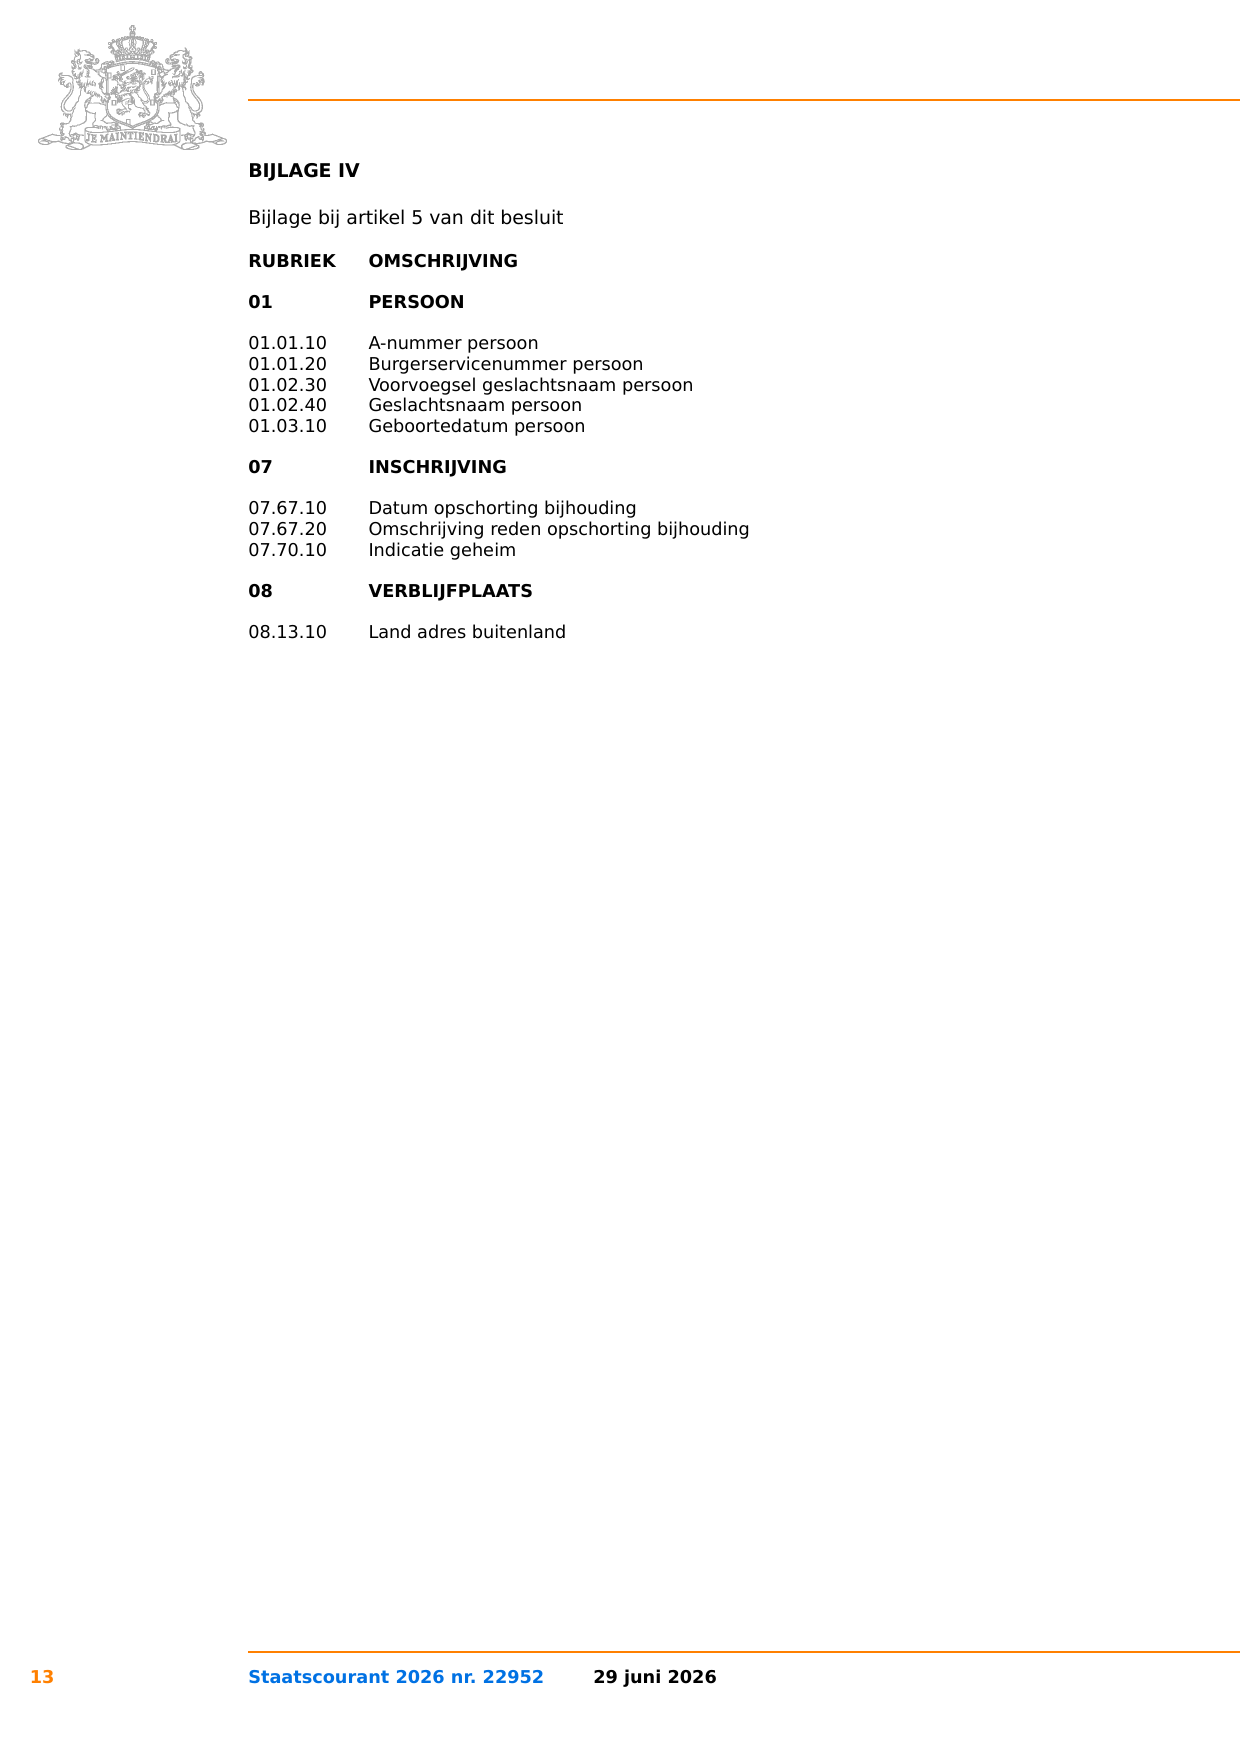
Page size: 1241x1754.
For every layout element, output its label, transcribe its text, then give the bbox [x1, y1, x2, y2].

table_cell Burgerservicenummer persoon [363, 354, 1163, 374]
table_cell PERSOON [363, 292, 1163, 313]
table_cell 01.02.40 [248, 395, 362, 416]
table_cell 01.02.30 [248, 375, 362, 395]
table_cell [248, 601, 362, 622]
table_cell 08.13.10 [248, 622, 362, 643]
table_cell [363, 271, 1163, 292]
table_cell Geboortedatum persoon [363, 416, 1163, 436]
picture [38, 25, 227, 150]
table_cell 01.01.10 [248, 333, 362, 354]
table_header RUBRIEK [248, 251, 362, 271]
table_cell Datum opschorting bijhouding [363, 498, 1163, 519]
table_cell Land adres buitenland [363, 622, 1163, 643]
text Bijlage bij artikel 5 van dit besluit [248, 207, 1163, 229]
subtitle BIJLAGE IV [248, 160, 1163, 182]
table_cell [248, 271, 362, 292]
table_cell 07.67.20 [248, 519, 362, 539]
table_cell 01.03.10 [248, 416, 362, 436]
table_cell [363, 436, 1163, 457]
table_cell 07 [248, 457, 362, 478]
table_cell [363, 313, 1163, 333]
table_cell [363, 601, 1163, 622]
table_cell Omschrijving reden opschorting bijhouding [363, 519, 1163, 539]
table_cell A-nummer persoon [363, 333, 1163, 354]
table_cell [363, 560, 1163, 581]
table_cell [248, 478, 362, 498]
table_cell 07.70.10 [248, 540, 362, 560]
table_cell [248, 313, 362, 333]
table_cell Indicatie geheim [363, 540, 1163, 560]
table_cell [248, 560, 362, 581]
table_cell 07.67.10 [248, 498, 362, 519]
table_cell [363, 478, 1163, 498]
table_cell 08 [248, 581, 362, 601]
table_cell 01 [248, 292, 362, 313]
table_cell Voorvoegsel geslachtsnaam persoon [363, 375, 1163, 395]
table_cell Geslachtsnaam persoon [363, 395, 1163, 416]
table_cell [248, 436, 362, 457]
table_cell INSCHRIJVING [363, 457, 1163, 478]
table_header OMSCHRIJVING [363, 251, 1163, 271]
table_cell VERBLIJFPLAATS [363, 581, 1163, 601]
table_cell 01.01.20 [248, 354, 362, 374]
